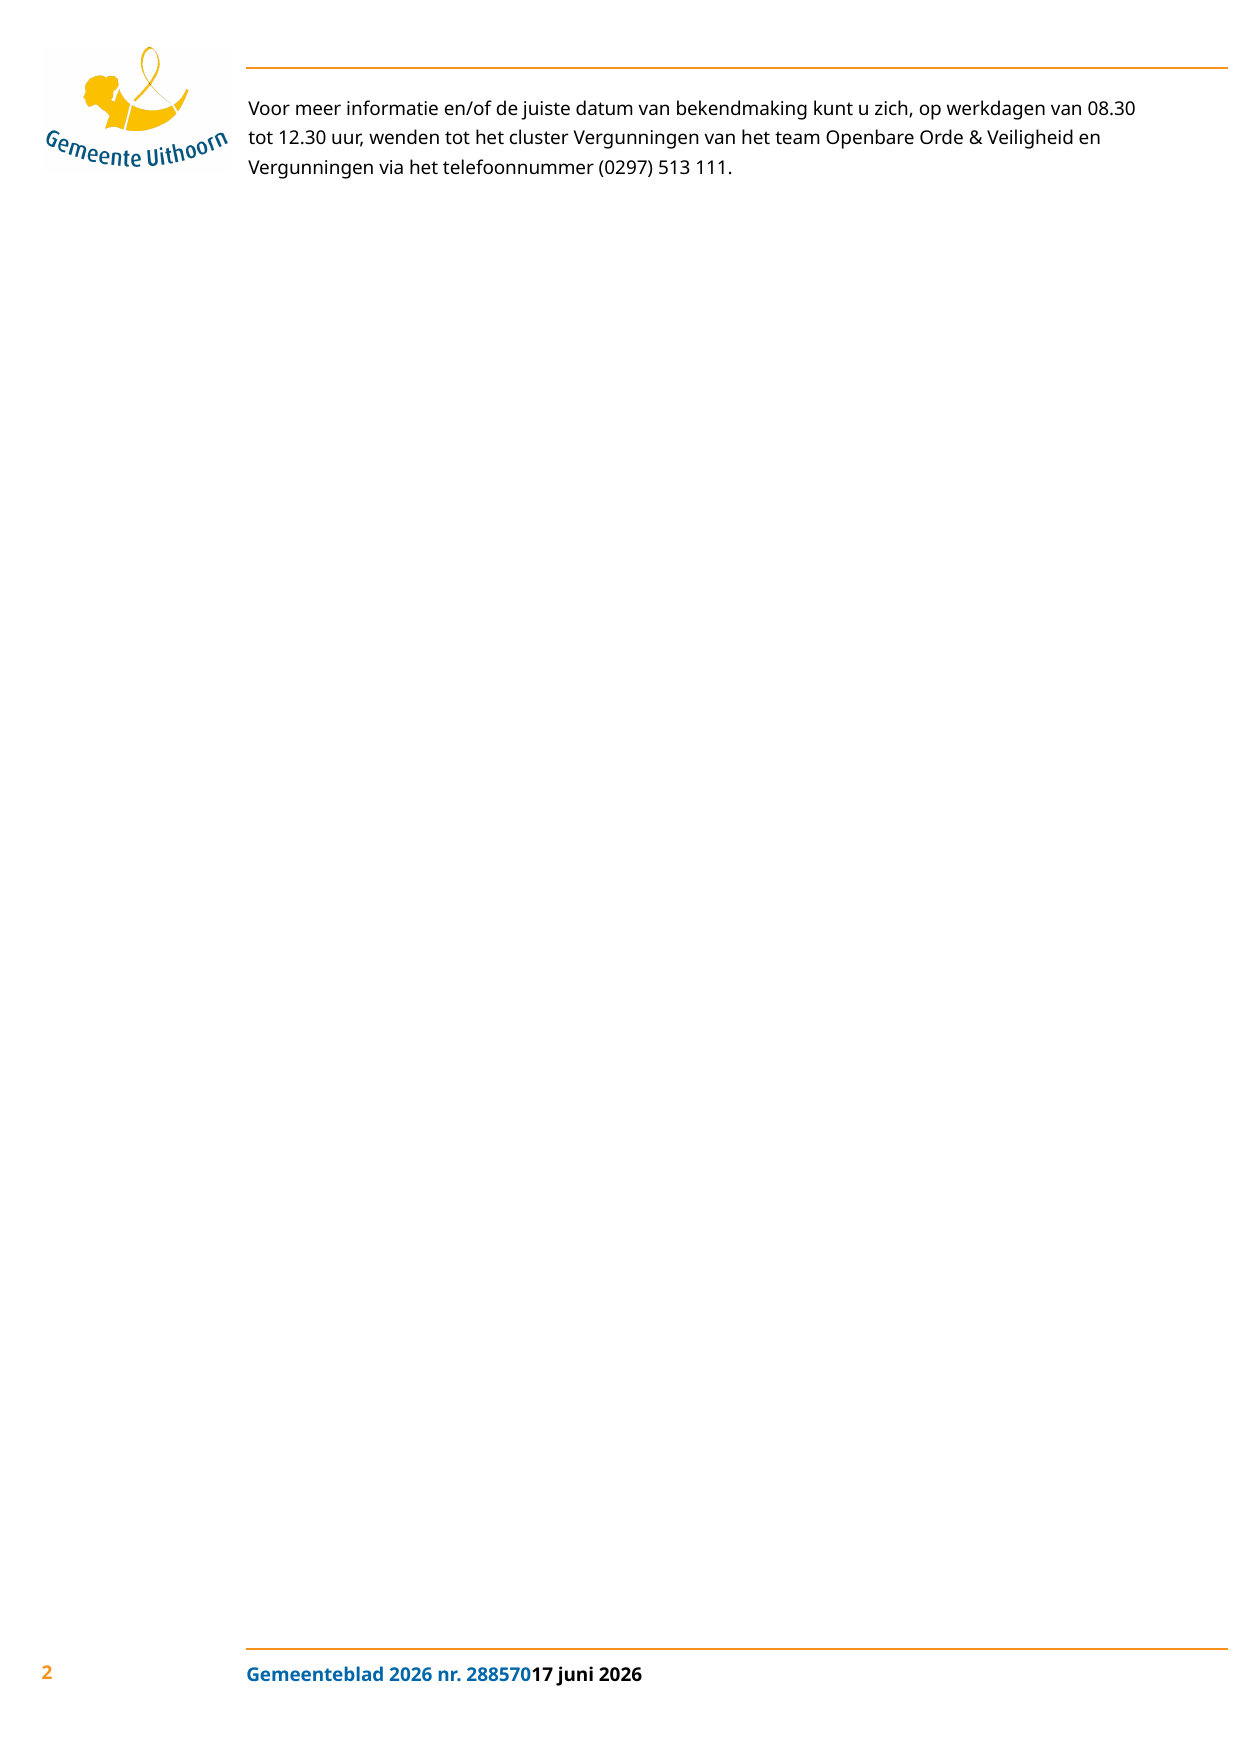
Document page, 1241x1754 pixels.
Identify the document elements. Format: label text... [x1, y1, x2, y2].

picture [41, 47, 231, 172]
text Voor meer informatie en/of de juiste datum van bekendmaking kunt u zich, op werkdagen van 08.30 tot 12.30 uur, wenden tot het cluster Vergunningen van het team Openbare Orde & Veiligheid en Vergunningen via het telefoonnummer (0297) 513 111. [248, 95, 1152, 180]
